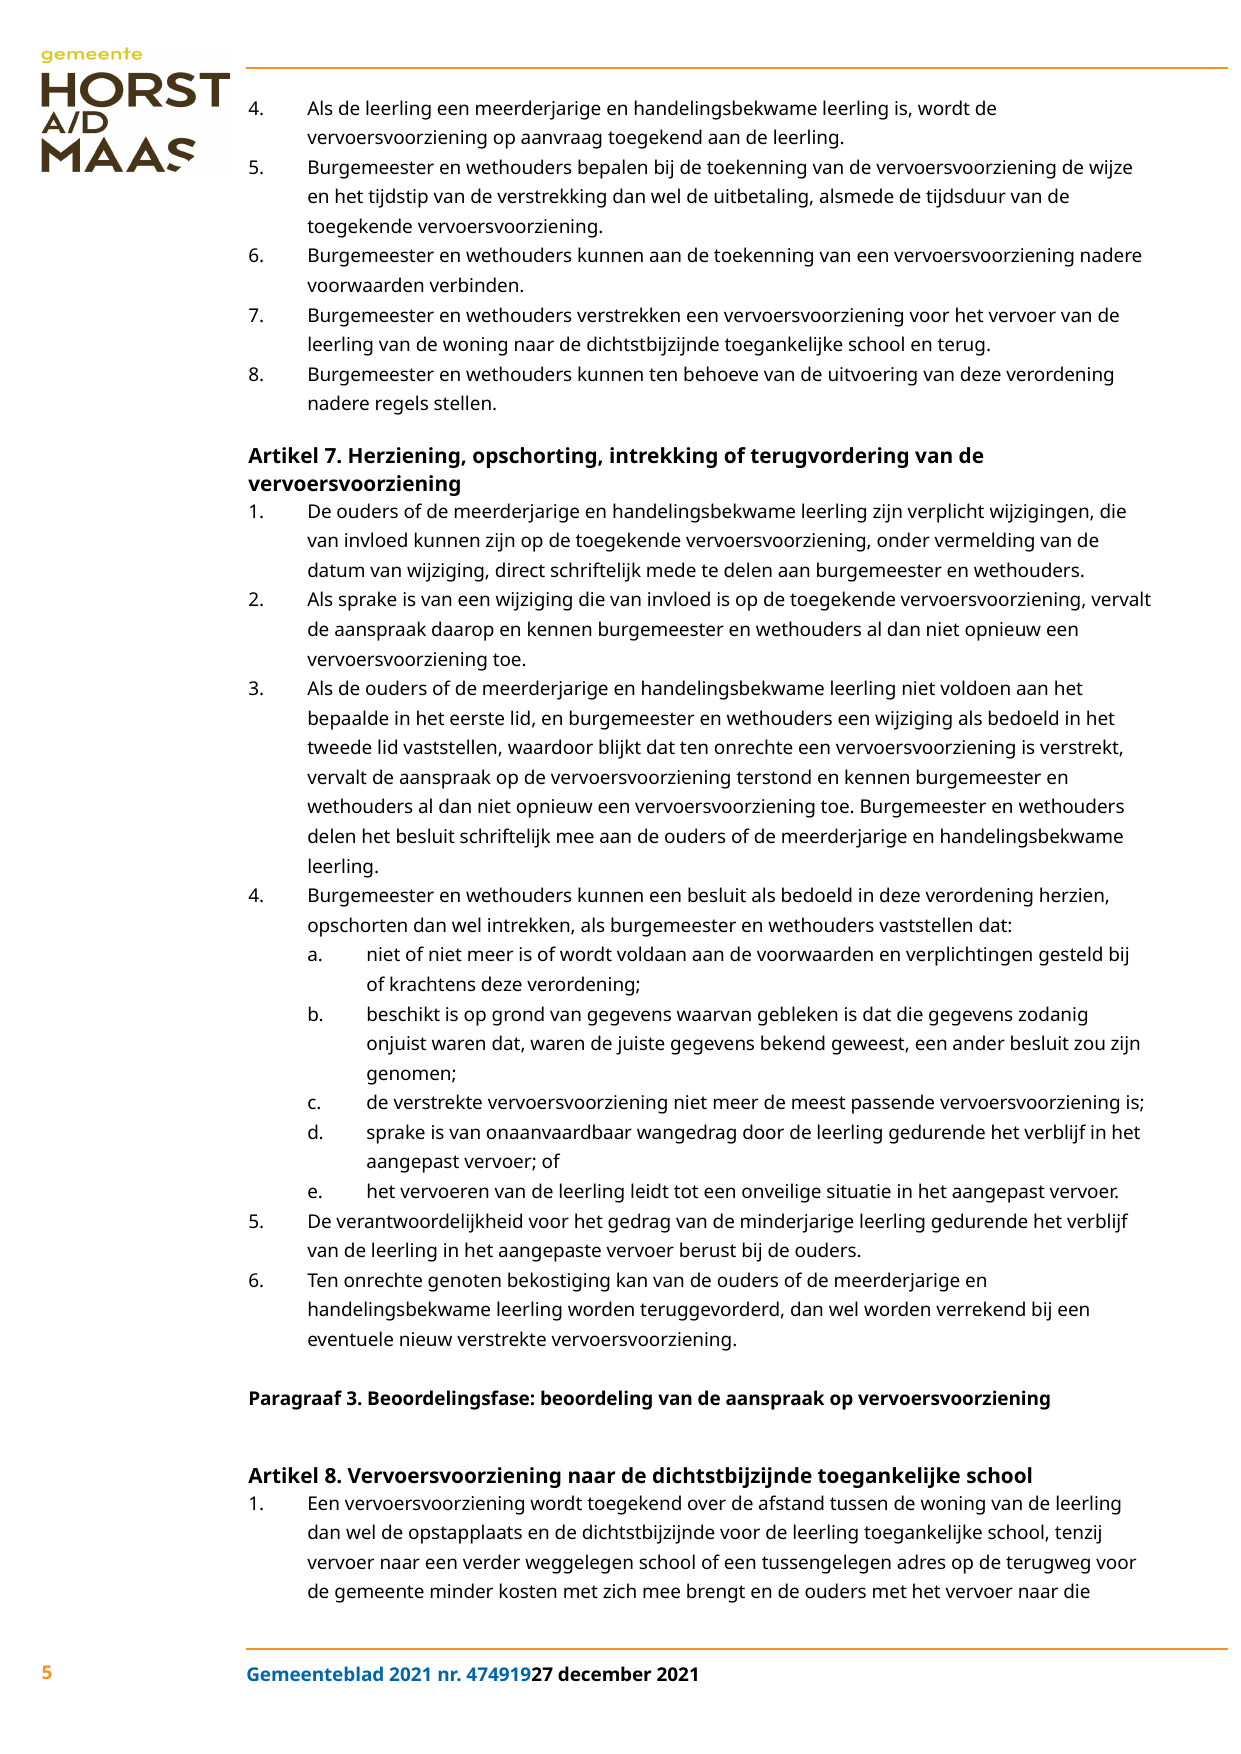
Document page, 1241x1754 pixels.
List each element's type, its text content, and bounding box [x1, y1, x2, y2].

list Ten onrechte genoten bekostiging kan van de ouders of de meerderjarige en handelingsbekwame leerling worden teruggevorderd, dan wel worden verrekend bij een eventuele nieuw verstrekte vervoersvoorziening. [248, 1267, 1152, 1352]
list Burgemeester en wethouders bepalen bij de toekenning van de vervoersvoorziening de wijze en het tijdstip van de verstrekking dan wel de uitbetaling, alsmede de tijdsduur van de toegekende vervoersvoorziening. [248, 154, 1152, 239]
list de verstrekte vervoersvoorziening niet meer de meest passende vervoersvoorziening is; [307, 1089, 1152, 1115]
list beschikt is op grond van gegevens waarvan gebleken is dat die gegevens zodanig onjuist waren dat, waren de juiste gegevens bekend geweest, een ander besluit zou zijn genomen; [307, 1001, 1152, 1086]
list De verantwoordelijkheid voor het gedrag van de minderjarige leerling gedurende het verblijf van de leerling in het aangepaste vervoer berust bij de ouders. [248, 1208, 1152, 1263]
list Burgemeester en wethouders kunnen ten behoeve van de uitvoering van deze verordening nadere regels stellen. [248, 361, 1152, 416]
picture [41, 47, 231, 172]
text Artikel 7. Herziening, opschorting, intrekking of terugvordering van de vervoersvoorziening [248, 441, 1152, 498]
list Als sprake is van een wijziging die van invloed is op de toegekende vervoersvoorziening, vervalt de aanspraak daarop en kennen burgemeester en wethouders al dan niet opnieuw een vervoersvoorziening toe. [248, 587, 1152, 672]
list De ouders of de meerderjarige en handelingsbekwame leerling zijn verplicht wijzigingen, die van invloed kunnen zijn op de toegekende vervoersvoorziening, onder vermelding van de datum van wijziging, direct schriftelijk mede te delen aan burgemeester en wethouders. [248, 498, 1152, 583]
list Als de leerling een meerderjarige en handelingsbekwame leerling is, wordt de vervoersvoorziening op aanvraag toegekend aan de leerling. [248, 95, 1152, 150]
list niet of niet meer is of wordt voldaan aan de voorwaarden en verplichtingen gesteld bij of krachtens deze verordening; [307, 942, 1152, 997]
text Paragraaf 3. Beoordelingsfase: beoordeling van de aanspraak op vervoersvoorziening [248, 1385, 1152, 1411]
list Als de ouders of de meerderjarige en handelingsbekwame leerling niet voldoen aan het bepaalde in het eerste lid, en burgemeester en wethouders een wijziging als bedoeld in het tweede lid vaststellen, waardoor blijkt dat ten onrechte een vervoersvoorziening is verstrekt, vervalt de aanspraak op de vervoersvoorziening terstond en kennen burgemeester en wethouders al dan niet opnieuw een vervoersvoorziening toe. Burgemeester en wethouders delen het besluit schriftelijk mee aan de ouders of de meerderjarige en handelingsbekwame leerling. [248, 675, 1152, 879]
list het vervoeren van de leerling leidt tot een onveilige situatie in het aangepast vervoer. [307, 1178, 1152, 1204]
list Burgemeester en wethouders verstrekken een vervoersvoorziening voor het vervoer van de leerling van de woning naar de dichtstbijzijnde toegankelijke school en terug. [248, 302, 1152, 357]
list sprake is van onaanvaardbaar wangedrag door de leerling gedurende het verblijf in het aangepast vervoer; of [307, 1119, 1152, 1174]
list Burgemeester en wethouders kunnen aan de toekenning van een vervoersvoorziening nadere voorwaarden verbinden. [248, 243, 1152, 298]
list Een vervoersvoorziening wordt toegekend over de afstand tussen de woning van de leerling dan wel de opstapplaats en de dichtstbijzijnde voor de leerling toegankelijke school, tenzij vervoer naar een verder weggelegen school of een tussengelegen adres op de terugweg voor de gemeente minder kosten met zich mee brengt en de ouders met het vervoer naar die [248, 1490, 1152, 1604]
list Burgemeester en wethouders kunnen een besluit als bedoeld in deze verordening herzien, opschorten dan wel intrekken, als burgemeester en wethouders vaststellen dat: [248, 882, 1152, 938]
text Artikel 8. Vervoersvoorziening naar de dichtstbijzijnde toegankelijke school [248, 1462, 1152, 1490]
